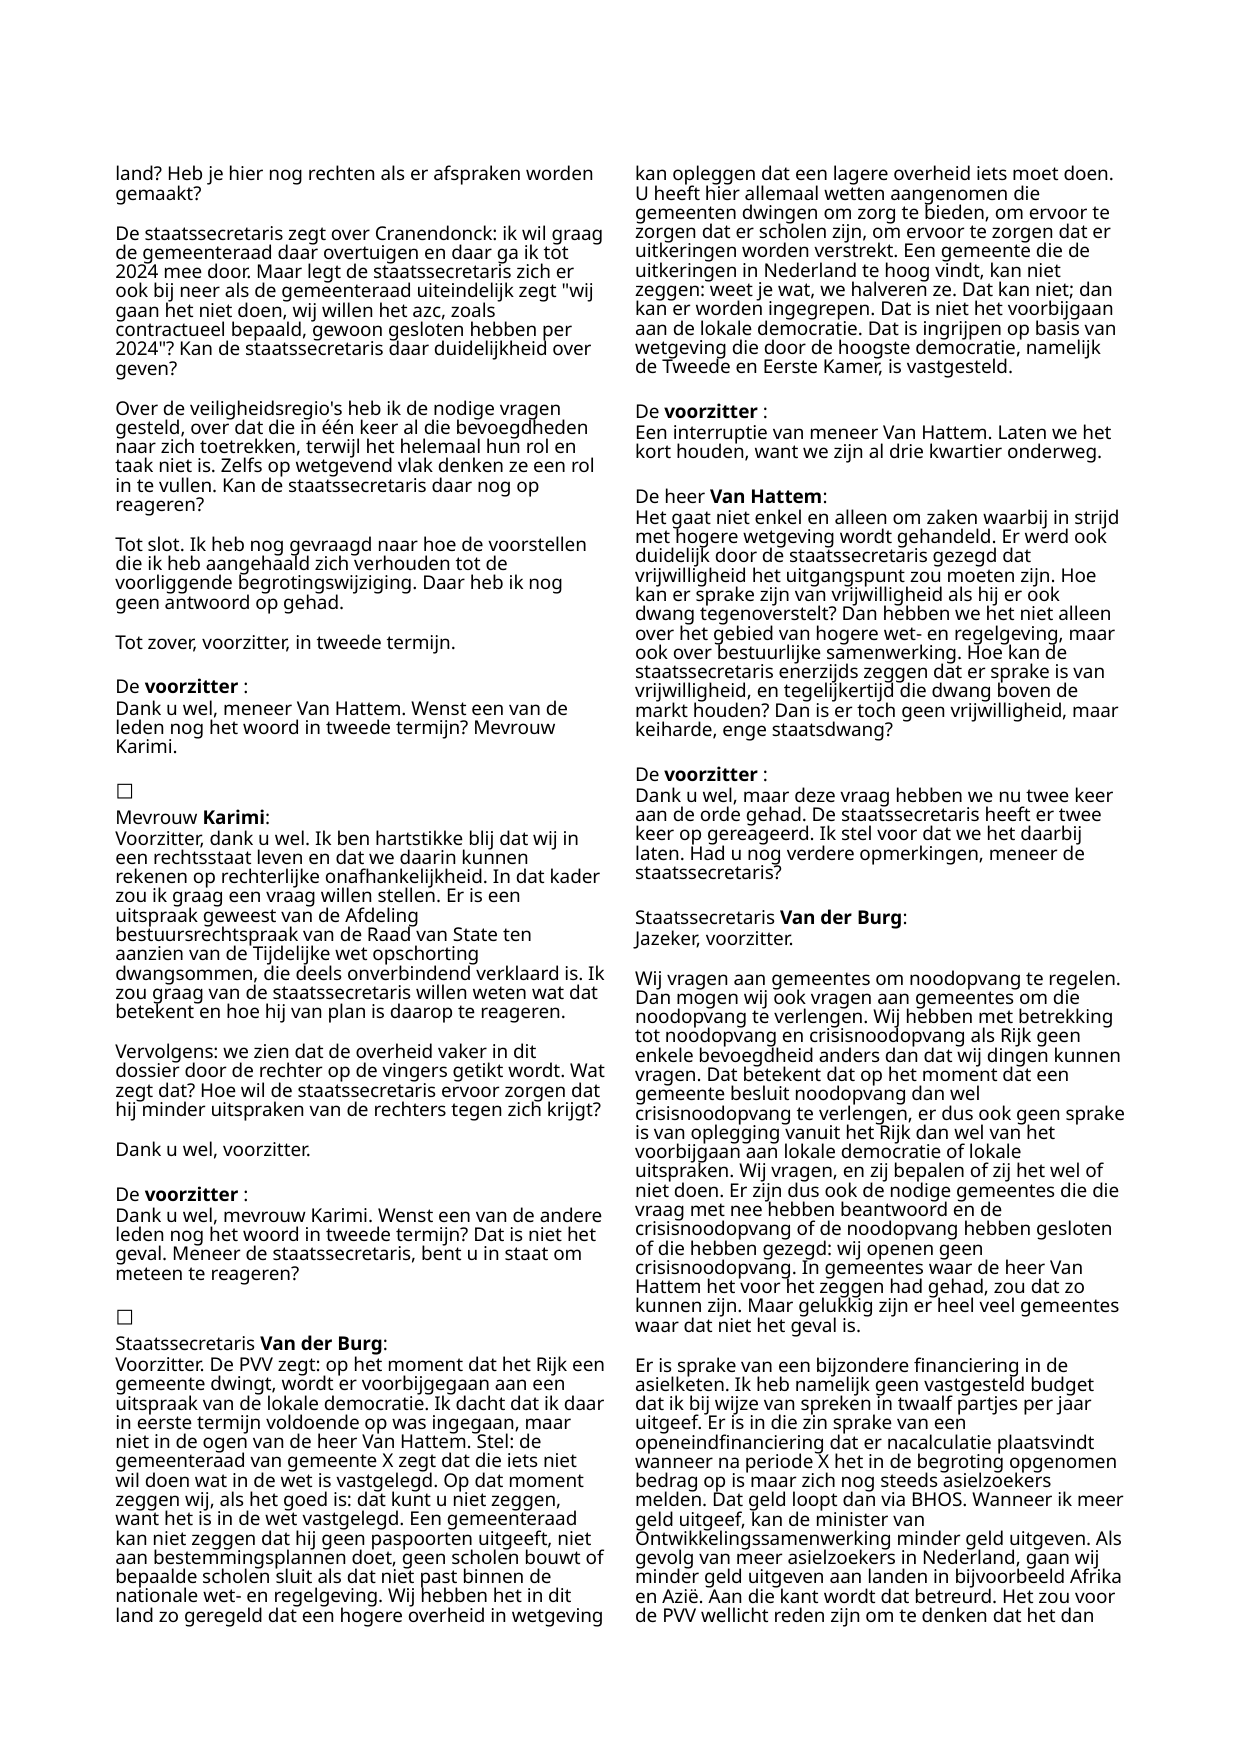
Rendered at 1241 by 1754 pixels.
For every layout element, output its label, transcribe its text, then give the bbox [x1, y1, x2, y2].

text Tot slot. Ik heb nog gevraagd naar hoe de voorstellen die ik heb aangehaald zich verhouden tot de voorliggende begrotingswijziging. Daar heb ik nog geen antwoord op gehad. [115, 536, 605, 613]
text De voorzitter : [635, 761, 1125, 787]
text De voorzitter : [115, 1181, 605, 1207]
text Er is sprake van een bijzondere financiering in de asielketen. Ik heb namelijk geen vastgesteld budget dat ik bij wijze van spreken in twaalf partjes per jaar uitgeef. Er is in die zin sprake van een openeindfinanciering dat er nacalculatie plaatsvindt wanneer na periode X het in de begroting opgenomen bedrag op is maar zich nog steeds asielzoekers melden. Dat geld loopt dan via BHOS. Wanneer ik meer geld uitgeef, kan de minister van Ontwikkelingssamenwerking minder geld uitgeven. Als gevolg van meer asielzoekers in Nederland, gaan wij minder geld uitgeven aan landen in bijvoorbeeld Afrika en Azië. Aan die kant wordt dat betreurd. Het zou voor de PVV wellicht reden zijn om te denken dat het dan [635, 1357, 1125, 1626]
text Staatssecretaris Van der Burg: [635, 904, 1125, 930]
text ⬜ [115, 778, 605, 804]
text ⬜ [115, 1304, 605, 1330]
text Mevrouw Karimi: [115, 804, 605, 829]
text Dank u wel, meneer Van Hattem. Wenst een van de leden nog het woord in tweede termijn? Mevrouw Karimi. [115, 699, 605, 757]
text Jazeker, voorzitter. [635, 930, 1125, 949]
text Staatssecretaris Van der Burg: [115, 1330, 605, 1356]
text Over de veiligheidsregio's heb ik de nodige vragen gesteld, over dat die in één keer al die bevoegdheden naar zich toetrekken, terwijl het helemaal hun rol en taak niet is. Zelfs op wetgevend vlak denken ze een rol in te vullen. Kan de staatssecretaris daar nog op reageren? [115, 399, 605, 515]
text Tot zover, voorzitter, in tweede termijn. [115, 634, 605, 653]
text Wij vragen aan gemeentes om noodopvang te regelen. Dan mogen wij ook vragen aan gemeentes om die noodopvang te verlengen. Wij hebben met betrekking tot noodopvang en crisisnoodopvang als Rijk geen enkele bevoegdheid anders dan dat wij dingen kunnen vragen. Dat betekent dat op het moment dat een gemeente besluit noodopvang dan wel crisisnoodopvang te verlengen, er dus ook geen sprake is van oplegging vanuit het Rijk dan wel van het voorbijgaan aan lokale democratie of lokale uitspraken. Wij vragen, en zij bepalen of zij het wel of niet doen. Er zijn dus ook de nodige gemeentes die die vraag met nee hebben beantwoord en de crisisnoodopvang of de noodopvang hebben gesloten of die hebben gezegd: wij openen geen crisisnoodopvang. In gemeentes waar de heer Van Hattem het voor het zeggen had gehad, zou dat zo kunnen zijn. Maar gelukkig zijn er heel veel gemeentes waar dat niet het geval is. [635, 970, 1125, 1336]
text Voorzitter. De PVV zegt: op het moment dat het Rijk een gemeente dwingt, wordt er voorbijgegaan aan een uitspraak van de lokale democratie. Ik dacht dat ik daar in eerste termijn voldoende op was ingegaan, maar niet in de ogen van de heer Van Hattem. Stel: de gemeenteraad van gemeente X zegt dat die iets niet wil doen wat in de wet is vastgelegd. Op dat moment zeggen wij, als het goed is: dat kunt u niet zeggen, want het is in de wet vastgelegd. Een gemeenteraad kan niet zeggen dat hij geen paspoorten uitgeeft, niet aan bestemmingsplannen doet, geen scholen bouwt of bepaalde scholen sluit als dat niet past binnen de nationale wet- en regelgeving. Wij hebben het in dit land zo geregeld dat een hogere overheid in wetgeving [115, 1356, 605, 1626]
text Het gaat niet enkel en alleen om zaken waarbij in strijd met hogere wetgeving wordt gehandeld. Er werd ook duidelijk door de staatssecretaris gezegd dat vrijwilligheid het uitgangspunt zou moeten zijn. Hoe kan er sprake zijn van vrijwilligheid als hij er ook dwang tegenoverstelt? Dan hebben we het niet alleen over het gebied van hogere wet- en regelgeving, maar ook over bestuurlijke samenwerking. Hoe kan de staatssecretaris enerzijds zeggen dat er sprake is van vrijwilligheid, en tegelijkertijd die dwang boven de markt houden? Dan is er toch geen vrijwilligheid, maar keiharde, enge staatsdwang? [635, 509, 1125, 740]
text De heer Van Hattem: [635, 483, 1125, 509]
text De voorzitter : [635, 398, 1125, 424]
text Vervolgens: we zien dat de overheid vaker in dit dossier door de rechter op de vingers getikt wordt. Wat zegt dat? Hoe wil de staatssecretaris ervoor zorgen dat hij minder uitspraken van de rechters tegen zich krijgt? [115, 1043, 605, 1120]
text Dank u wel, mevrouw Karimi. Wenst een van de andere leden nog het woord in tweede termijn? Dat is niet het geval. Meneer de staatssecretaris, bent u in staat om meteen te reageren? [115, 1207, 605, 1284]
text Voorzitter, dank u wel. Ik ben hartstikke blij dat wij in een rechtsstaat leven en dat we daarin kunnen rekenen op rechterlijke onafhankelijkheid. In dat kader zou ik graag een vraag willen stellen. Er is een uitspraak geweest van de Afdeling bestuursrechtspraak van de Raad van State ten aanzien van de Tijdelijke wet opschorting dwangsommen, die deels onverbindend verklaard is. Ik zou graag van de staatssecretaris willen weten wat dat betekent en hoe hij van plan is daarop te reageren. [115, 829, 605, 1022]
text kan opleggen dat een lagere overheid iets moet doen. U heeft hier allemaal wetten aangenomen die gemeenten dwingen om zorg te bieden, om ervoor te zorgen dat er scholen zijn, om ervoor te zorgen dat er uitkeringen worden verstrekt. Een gemeente die de uitkeringen in Nederland te hoog vindt, kan niet zeggen: weet je wat, we halveren ze. Dat kan niet; dan kan er worden ingegrepen. Dat is niet het voorbijgaan aan de lokale democratie. Dat is ingrijpen op basis van wetgeving die door de hoogste democratie, namelijk de Tweede en Eerste Kamer, is vastgesteld. [635, 165, 1125, 377]
text De staatssecretaris zegt over Cranendonck: ik wil graag de gemeenteraad daar overtuigen en daar ga ik tot 2024 mee door. Maar legt de staatssecretaris zich er ook bij neer als de gemeenteraad uiteindelijk zegt "wij gaan het niet doen, wij willen het azc, zoals contractueel bepaald, gewoon gesloten hebben per 2024"? Kan de staatssecretaris daar duidelijkheid over geven? [115, 224, 605, 379]
text Een interruptie van meneer Van Hattem. Laten we het kort houden, want we zijn al drie kwartier onderweg. [635, 424, 1125, 462]
text Dank u wel, voorzitter. [115, 1141, 605, 1160]
text Dank u wel, maar deze vraag hebben we nu twee keer aan de orde gehad. De staatssecretaris heeft er twee keer op gereageerd. Ik stel voor dat we het daarbij laten. Had u nog verdere opmerkingen, meneer de staatssecretaris? [635, 787, 1125, 883]
text De voorzitter : [115, 674, 605, 699]
text land? Heb je hier nog rechten als er afspraken worden gemaakt? [115, 165, 605, 204]
